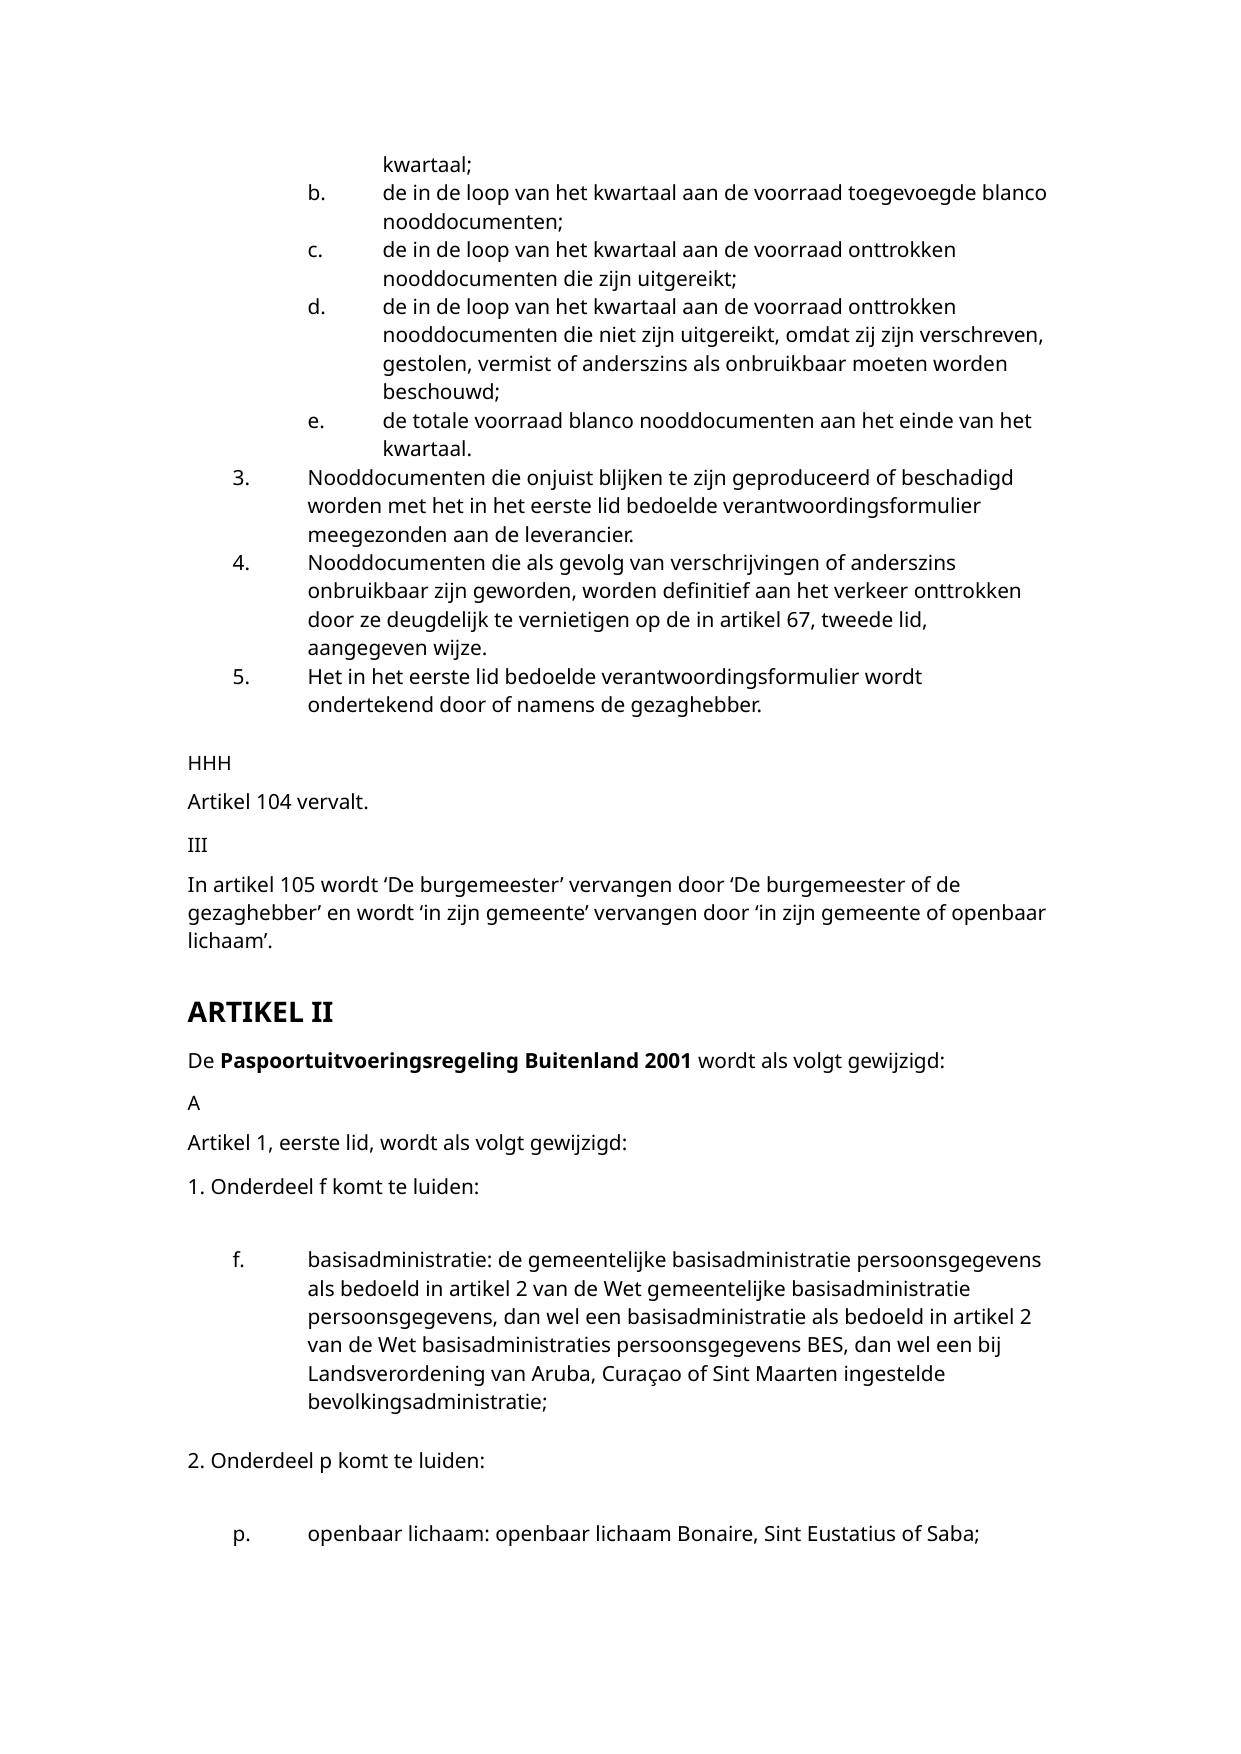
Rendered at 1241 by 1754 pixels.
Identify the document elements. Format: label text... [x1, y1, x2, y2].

text A [187, 1089, 1053, 1117]
text Artikel 104 vervalt. [187, 787, 1053, 816]
subtitle ARTIKEL II [187, 992, 1053, 1031]
list de totale voorraad blanco nooddocumenten aan het einde van het kwartaal. [307, 406, 1053, 463]
list de in de loop van het kwartaal aan de voorraad toegevoegde blanco nooddocumenten; [307, 178, 1053, 235]
list Het in het eerste lid bedoelde verantwoordingsformulier wordt ondertekend door of namens de gezaghebber. [232, 662, 1053, 719]
text HHH [187, 749, 1053, 776]
list de in de loop van het kwartaal aan de voorraad onttrokken nooddocumenten die niet zijn uitgereikt, omdat zij zijn verschreven, gestolen, vermist of anderszins als onbruikbaar moeten worden beschouwd; [307, 292, 1053, 406]
text 2. Onderdeel p komt te luiden: [187, 1446, 1053, 1474]
list Nooddocumenten die onjuist blijken te zijn geproduceerd of beschadigd worden met het in het eerste lid bedoelde verantwoordingsformulier meegezonden aan de leverancier. [232, 463, 1053, 548]
list de in de loop van het kwartaal aan de voorraad onttrokken nooddocumenten die zijn uitgereikt; [307, 235, 1053, 292]
list openbaar lichaam: openbaar lichaam Bonaire, Sint Eustatius of Saba; [232, 1519, 1053, 1548]
text De Paspoortuitvoeringsregeling Buitenland 2001 wordt als volgt gewijzigd: [187, 1046, 1053, 1074]
list Nooddocumenten die als gevolg van verschrijvingen of anderszins onbruikbaar zijn geworden, worden definitief aan het verkeer onttrokken door ze deugdelijk te vernietigen op de in artikel 67, tweede lid, aangegeven wijze. [232, 548, 1053, 662]
text 1. Onderdeel f komt te luiden: [187, 1172, 1053, 1200]
list basisadministratie: de gemeentelijke basisadministratie persoonsgegevens als bedoeld in artikel 2 van de Wet gemeentelijke basisadministratie persoonsgegevens, dan wel een basisadministratie als bedoeld in artikel 2 van de Wet basisadministraties persoonsgegevens BES, dan wel een bij Landsverordening van Aruba, Curaçao of Sint Maarten ingestelde bevolkingsadministratie; [232, 1245, 1053, 1416]
text Artikel 1, eerste lid, wordt als volgt gewijzigd: [187, 1128, 1053, 1157]
text III [187, 831, 1053, 858]
list kwartaal; [307, 150, 1053, 178]
text In artikel 105 wordt ‘De burgemeester’ vervangen door ‘De burgemeester of de gezaghebber’ en wordt ‘in zijn gemeente’ vervangen door ‘in zijn gemeente of openbaar lichaam’. [187, 870, 1053, 955]
